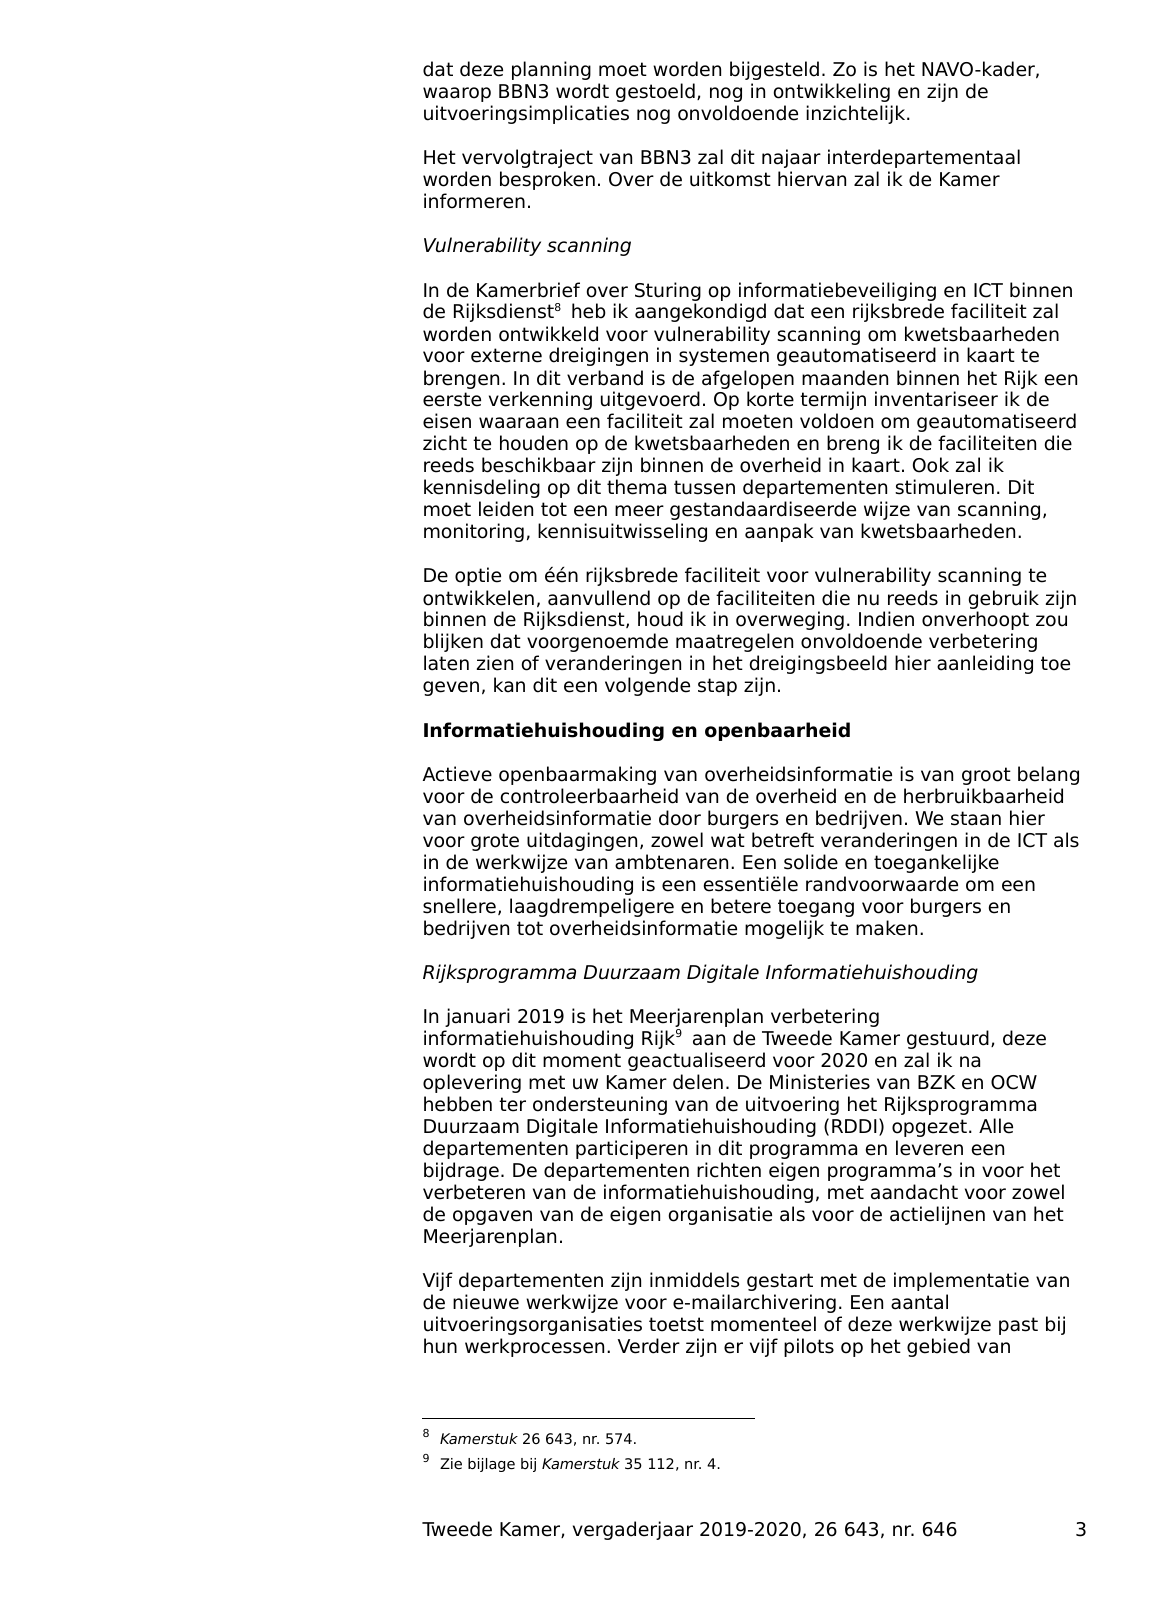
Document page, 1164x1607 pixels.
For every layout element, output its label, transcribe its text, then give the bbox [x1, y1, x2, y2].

subtitle Vulnerability scanning [422, 235, 1087, 257]
subtitle Rijksprogramma Duurzaam Digitale Informatiehuishouding [422, 962, 1087, 984]
subtitle Informatiehuishouding en openbaarheid [422, 719, 1087, 741]
text Kamerstuk 26 643, nr. 574. [422, 1427, 1087, 1449]
text Vijf departementen zijn inmiddels gestart met de implementatie van de nieuwe werkwijze voor e-mailarchivering. Een aantal uitvoeringsorganisaties toetst momenteel of deze werkwijze past bij hun werkprocessen. Verder zijn er vijf pilots op het gebied van [422, 1270, 1087, 1358]
text Actieve openbaarmaking van overheidsinformatie is van groot belang voor de controleerbaarheid van de overheid en de herbruikbaarheid van overheidsinformatie door burgers en bedrijven. We staan hier voor grote uitdagingen, zowel wat betreft veranderingen in de ICT als in de werkwijze van ambtenaren. Een solide en toegankelijke informatiehuishouding is een essentiële randvoorwaarde om een snellere, laagdrempeligere en betere toegang voor burgers en bedrijven tot overheidsinformatie mogelijk te maken. [422, 764, 1087, 939]
text In de Kamerbrief over Sturing op informatiebeveiliging en ICT binnen de Rijksdienst heb ik aangekondigd dat een rijksbrede faciliteit zal worden ontwikkeld voor vulnerability scanning om kwetsbaarheden voor externe dreigingen in systemen geautomatiseerd in kaart te brengen. In dit verband is de afgelopen maanden binnen het Rijk een eerste verkenning uitgevoerd. Op korte termijn inventariseer ik de eisen waaraan een faciliteit zal moeten voldoen om geautomatiseerd zicht te houden op de kwetsbaarheden en breng ik de faciliteiten die reeds beschikbaar zijn binnen de overheid in kaart. Ook zal ik kennisdeling op dit thema tussen departementen stimuleren. Dit moet leiden tot een meer gestandaardiseerde wijze van scanning, monitoring, kennisuitwisseling en aanpak van kwetsbaarheden. [422, 279, 1087, 543]
text dat deze planning moet worden bijgesteld. Zo is het NAVO-kader, waarop BBN3 wordt gestoeld, nog in ontwikkeling en zijn de uitvoeringsimplicaties nog onvoldoende inzichtelijk. [422, 59, 1087, 125]
text In januari 2019 is het Meerjarenplan verbetering informatiehuishouding Rijk aan de Tweede Kamer gestuurd, deze wordt op dit moment geactualiseerd voor 2020 en zal ik na oplevering met uw Kamer delen. De Ministeries van BZK en OCW hebben ter ondersteuning van de uitvoering het Rijksprogramma Duurzaam Digitale Informatiehuishouding (RDDI) opgezet. Alle departementen participeren in dit programma en leveren een bijdrage. De departementen richten eigen programma’s in voor het verbeteren van de informatiehuishouding, met aandacht voor zowel de opgaven van de eigen organisatie als voor de actielijnen van het Meerjarenplan. [422, 1006, 1087, 1248]
text De optie om één rijksbrede faciliteit voor vulnerability scanning te ontwikkelen, aanvullend op de faciliteiten die nu reeds in gebruik zijn binnen de Rijksdienst, houd ik in overweging. Indien onverhoopt zou blijken dat voorgenoemde maatregelen onvoldoende verbetering laten zien of veranderingen in het dreigingsbeeld hier aanleiding toe geven, kan dit een volgende stap zijn. [422, 565, 1087, 697]
text Zie bijlage bij Kamerstuk 35 112, nr. 4. [422, 1452, 1087, 1474]
text Het vervolgtraject van BBN3 zal dit najaar interdepartementaal worden besproken. Over de uitkomst hiervan zal ik de Kamer informeren. [422, 147, 1087, 213]
